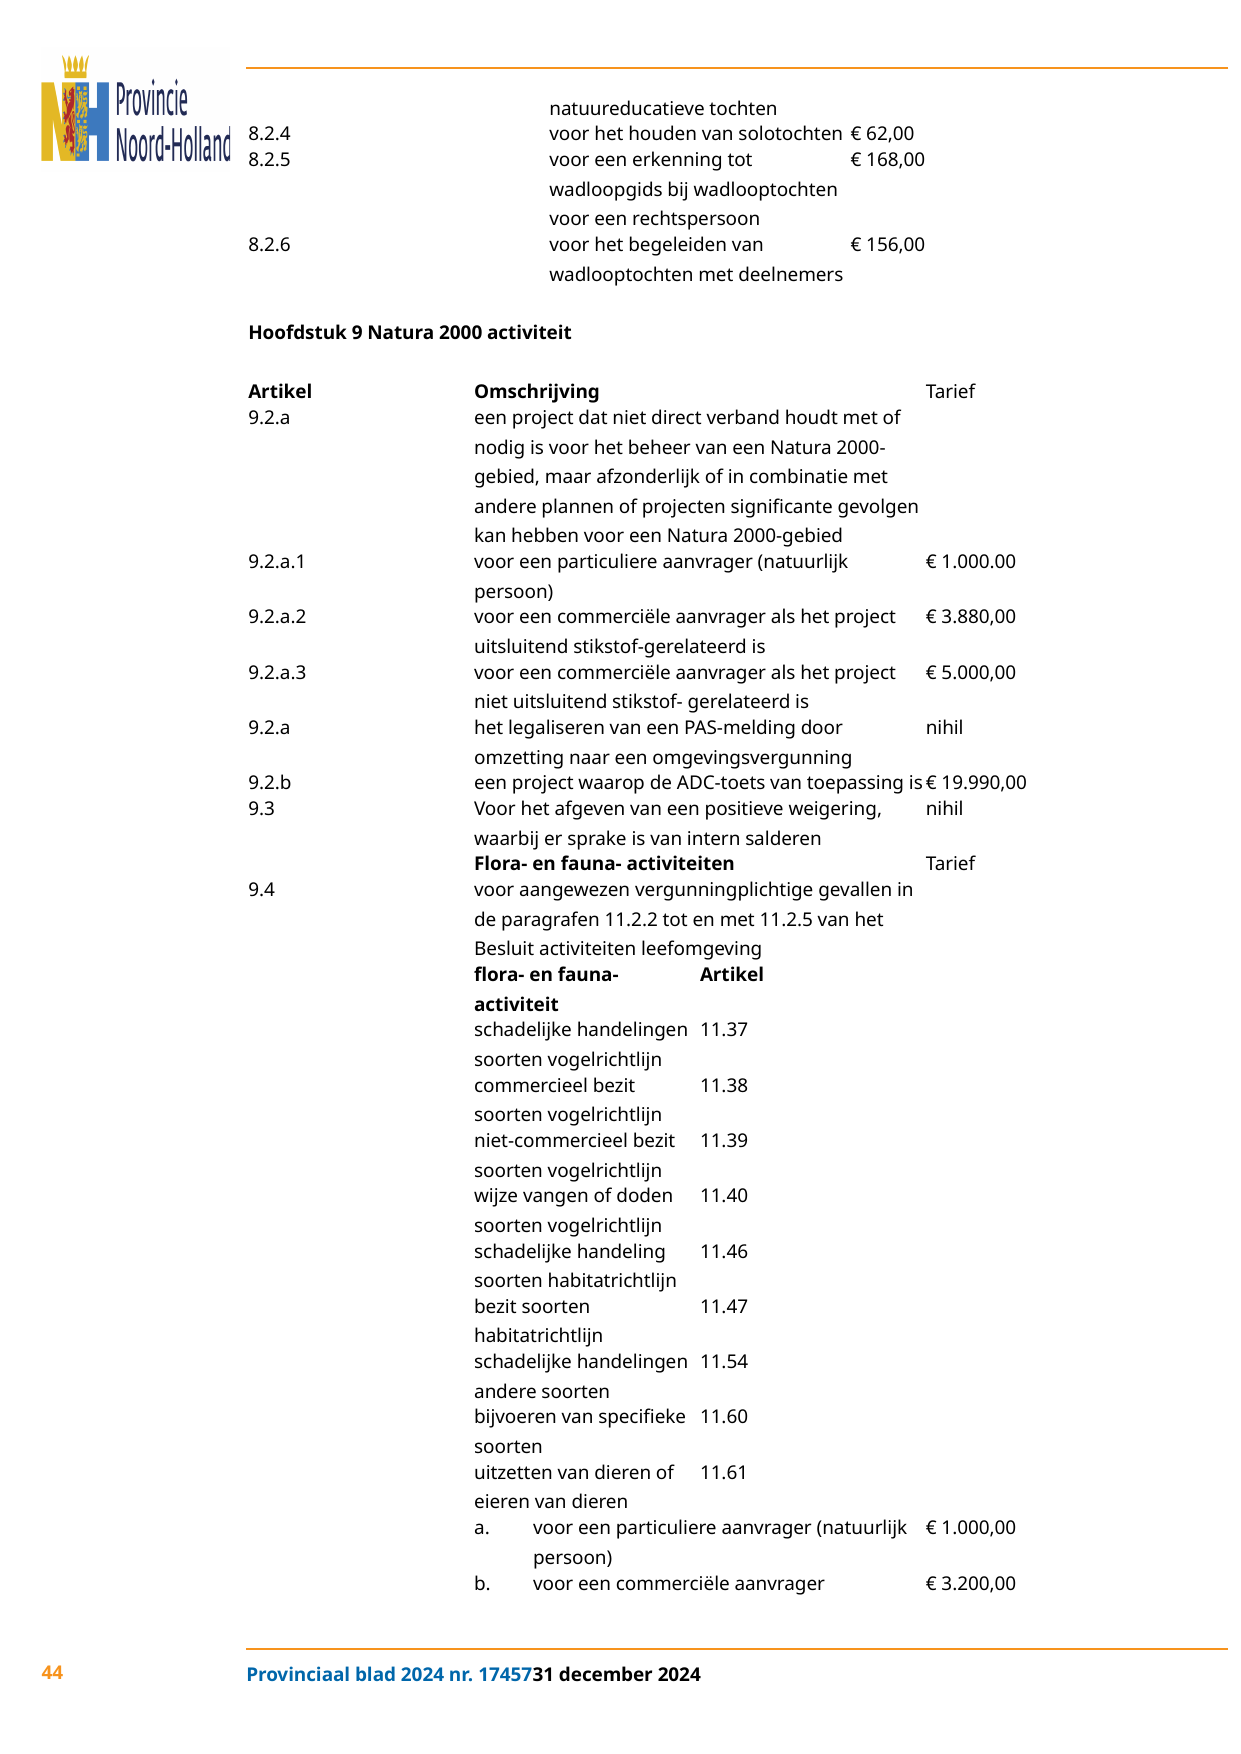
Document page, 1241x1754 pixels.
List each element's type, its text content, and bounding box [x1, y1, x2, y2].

table_cell het legaliseren van een PAS-melding door omzetting naar een omgevingsvergunning [474, 714, 926, 769]
table_cell Voor het afgeven van een positieve weigering, waarbij er sprake is van intern salderen [474, 795, 926, 851]
table_cell [248, 95, 549, 121]
table_cell € 1.000,00 [926, 1514, 1152, 1570]
table_cell 9.3 [248, 795, 474, 851]
table_cell [926, 961, 1152, 1514]
table_cell bijvoeren van specifieke soorten [474, 1404, 700, 1459]
table_cell voor een commerciële aanvrager als het project niet uitsluitend stikstof- gerelateerd is [474, 659, 926, 714]
picture [41, 47, 231, 172]
table_cell flora- en fauna-activiteit [474, 961, 700, 1017]
table_cell € 3.200,00 [926, 1570, 1152, 1595]
table_cell 11.60 [700, 1404, 926, 1459]
table_cell 11.47 [700, 1293, 926, 1348]
table_cell 9.2.a [248, 714, 474, 769]
table_cell € 1.000.00 [926, 548, 1152, 604]
table_cell 9.4 [248, 876, 474, 961]
table_cell schadelijke handelingen soorten vogelrichtlijn [474, 1017, 700, 1072]
table_header Omschrijving [474, 379, 926, 404]
table_cell 8.2.5 [248, 146, 549, 231]
table_cell [248, 961, 474, 1017]
table_cell wijze vangen of doden soorten vogelrichtlijn [474, 1183, 700, 1238]
table_cell [248, 1404, 474, 1459]
table_cell schadelijke handeling soorten habitatrichtlijn [474, 1238, 700, 1293]
table_cell 11.37 [700, 1017, 926, 1072]
table_cell [926, 876, 1152, 961]
table_cell 11.61 [700, 1459, 926, 1514]
table_cell uitzetten van dieren of eieren van dieren [474, 1459, 700, 1514]
table_cell € 3.880,00 [926, 604, 1152, 659]
table_cell Artikel [700, 961, 926, 1017]
table_cell 11.39 [700, 1127, 926, 1182]
table_cell [248, 1459, 474, 1514]
table_header Artikel [248, 379, 474, 404]
table_cell 8.2.6 [248, 231, 549, 286]
table_cell 9.2.a.2 [248, 604, 474, 659]
table_cell € 19.990,00 [926, 770, 1152, 795]
table_cell 8.2.4 [248, 121, 549, 146]
table_cell € 5.000,00 [926, 659, 1152, 714]
table_cell [248, 1183, 474, 1238]
table_cell [926, 404, 1152, 548]
table_cell voor een particuliere aanvrager (natuurlijk persoon) [474, 548, 926, 604]
table_cell [248, 1570, 474, 1595]
table_cell [248, 1072, 474, 1127]
table_cell 11.46 [700, 1238, 926, 1293]
table_cell voor het houden van solotochten [549, 121, 850, 146]
table_header Tarief [926, 379, 1152, 404]
table_cell voor aangewezen vergunningplichtige gevallen in de paragrafen 11.2.2 tot en met 11.2.5 van het Besluit activiteiten leefomgeving [474, 876, 926, 961]
table_cell een project dat niet direct verband houdt met of nodig is voor het beheer van een Natura 2000-gebied, maar afzonderlijk of in combinatie met andere plannen of projecten significante gevolgen kan hebben voor een Natura 2000-gebied [474, 404, 926, 548]
table_cell natuureducatieve tochten [549, 95, 850, 121]
table_cell [248, 851, 474, 876]
table_cell 9.2.a.3 [248, 659, 474, 714]
table_cell € 62,00 [850, 121, 1152, 146]
table_cell [248, 1017, 474, 1072]
table_cell een project waarop de ADC-toets van toepassing is [474, 770, 926, 795]
table_cell [248, 1127, 474, 1182]
table_cell voor een commerciële aanvrager als het project uitsluitend stikstof-gerelateerd is [474, 604, 926, 659]
table_cell Tarief [926, 851, 1152, 876]
table_cell [248, 1293, 474, 1348]
table_cell commercieel bezit soorten vogelrichtlijn [474, 1072, 700, 1127]
table_cell € 168,00 [850, 146, 1152, 231]
table_cell [248, 1238, 474, 1293]
table_cell [850, 95, 1152, 121]
table_cell 11.40 [700, 1183, 926, 1238]
table_cell [248, 1349, 474, 1404]
text Hoofdstuk 9 Natura 2000 activiteit [248, 319, 1152, 345]
table_cell Flora- en fauna- activiteiten [474, 851, 926, 876]
table_cell € 156,00 [850, 231, 1152, 286]
table_cell 11.54 [700, 1349, 926, 1404]
table_cell 9.2.a [248, 404, 474, 548]
table_cell voor het begeleiden van wadlooptochten met deelnemers [549, 231, 850, 286]
table_cell nihil [926, 714, 1152, 769]
table_cell 11.38 [700, 1072, 926, 1127]
table_cell niet-commercieel bezit soorten vogelrichtlijn [474, 1127, 700, 1182]
table_cell schadelijke handelingen andere soorten [474, 1349, 700, 1404]
table_cell voor een commerciële aanvrager [474, 1570, 926, 1595]
table_cell voor een particuliere aanvrager (natuurlijk persoon) [474, 1514, 926, 1570]
table_cell 9.2.b [248, 770, 474, 795]
table_cell 9.2.a.1 [248, 548, 474, 604]
table_cell voor een erkenning tot wadloopgids bij wadlooptochten voor een rechtspersoon [549, 146, 850, 231]
table_cell nihil [926, 795, 1152, 851]
table_cell bezit soorten habitatrichtlijn [474, 1293, 700, 1348]
table_cell [248, 1514, 474, 1570]
